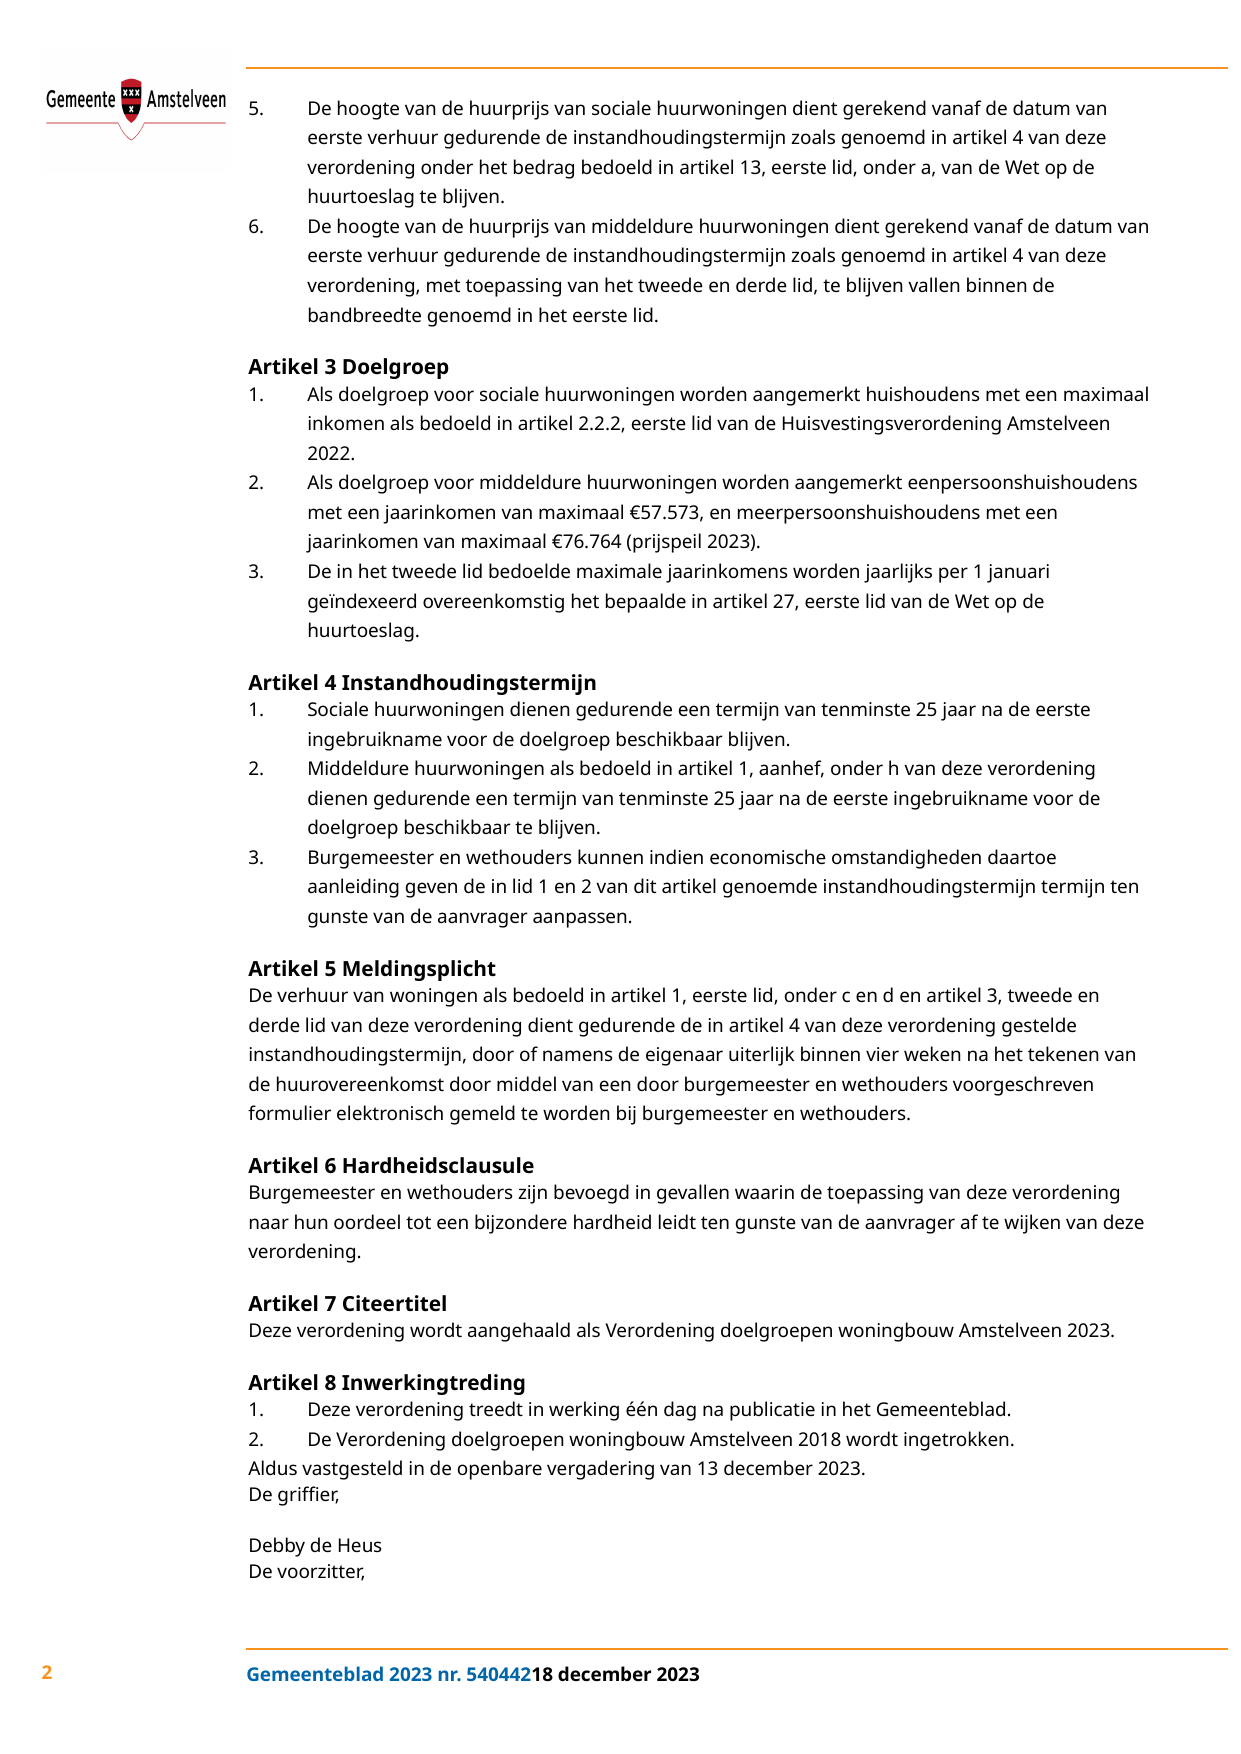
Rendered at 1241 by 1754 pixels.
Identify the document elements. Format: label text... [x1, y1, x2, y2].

list De hoogte van de huurprijs van sociale huurwoningen dient gerekend vanaf de datum van eerste verhuur gedurende de instandhoudingstermijn zoals genoemd in artikel 4 van deze verordening onder het bedrag bedoeld in artikel 13, eerste lid, onder a, van de Wet op de huurtoeslag te blijven. [248, 95, 1152, 209]
list Als doelgroep voor sociale huurwoningen worden aangemerkt huishoudens met een maximaal inkomen als bedoeld in artikel 2.2.2, eerste lid van de Huisvestingsverordening Amstelveen 2022. [248, 381, 1152, 466]
list De in het tweede lid bedoelde maximale jaarinkomens worden jaarlijks per 1 januari geïndexeerd overeenkomstig het bepaalde in artikel 27, eerste lid van de Wet op de huurtoeslag. [248, 558, 1152, 643]
text De griffier, [248, 1481, 1152, 1507]
list Burgemeester en wethouders kunnen indien economische omstandigheden daartoe aanleiding geven de in lid 1 en 2 van dit artikel genoemde instandhoudingstermijn termijn ten gunste van de aanvrager aanpassen. [248, 844, 1152, 929]
list Deze verordening treedt in werking één dag na publicatie in het Gemeenteblad. [248, 1396, 1152, 1422]
list Als doelgroep voor middeldure huurwoningen worden aangemerkt eenpersoonshuishoudens met een jaarinkomen van maximaal €57.573, en meerpersoonshuishoudens met een jaarinkomen van maximaal €76.764 (prijspeil 2023). [248, 469, 1152, 554]
text Artikel 3 Doelgroep [248, 352, 1152, 381]
text De verhuur van woningen als bedoeld in artikel 1, eerste lid, onder c en d en artikel 3, tweede en derde lid van deze verordening dient gedurende de in artikel 4 van deze verordening gestelde instandhoudingstermijn, door of namens de eigenaar uiterlijk binnen vier weken na het tekenen van de huurovereenkomst door middel van een door burgemeester en wethouders voorgeschreven formulier elektronisch gemeld te worden bij burgemeester en wethouders. [248, 982, 1152, 1126]
text Debby de Heus [248, 1533, 1152, 1558]
text Aldus vastgesteld in de openbare vergadering van 13 december 2023. [248, 1455, 1152, 1481]
picture [41, 47, 231, 172]
text Artikel 7 Citeertitel [248, 1289, 1152, 1317]
text Artikel 5 Meldingsplicht [248, 954, 1152, 982]
text De voorzitter, [248, 1558, 1152, 1584]
text Deze verordening wordt aangehaald als Verordening doelgroepen woningbouw Amstelveen 2023. [248, 1317, 1152, 1343]
list Sociale huurwoningen dienen gedurende een termijn van tenminste 25 jaar na de eerste ingebruikname voor de doelgroep beschikbaar blijven. [248, 696, 1152, 752]
list De Verordening doelgroepen woningbouw Amstelveen 2018 wordt ingetrokken. [248, 1426, 1152, 1452]
text Artikel 4 Instandhoudingstermijn [248, 668, 1152, 696]
list Middeldure huurwoningen als bedoeld in artikel 1, aanhef, onder h van deze verordening dienen gedurende een termijn van tenminste 25 jaar na de eerste ingebruikname voor de doelgroep beschikbaar te blijven. [248, 755, 1152, 840]
text Artikel 8 Inwerkingtreding [248, 1368, 1152, 1396]
text Artikel 6 Hardheidsclausule [248, 1151, 1152, 1179]
list De hoogte van de huurprijs van middeldure huurwoningen dient gerekend vanaf de datum van eerste verhuur gedurende de instandhoudingstermijn zoals genoemd in artikel 4 van deze verordening, met toepassing van het tweede en derde lid, te blijven vallen binnen de bandbreedte genoemd in het eerste lid. [248, 213, 1152, 328]
text Burgemeester en wethouders zijn bevoegd in gevallen waarin de toepassing van deze verordening naar hun oordeel tot een bijzondere hardheid leidt ten gunste van de aanvrager af te wijken van deze verordening. [248, 1179, 1152, 1264]
